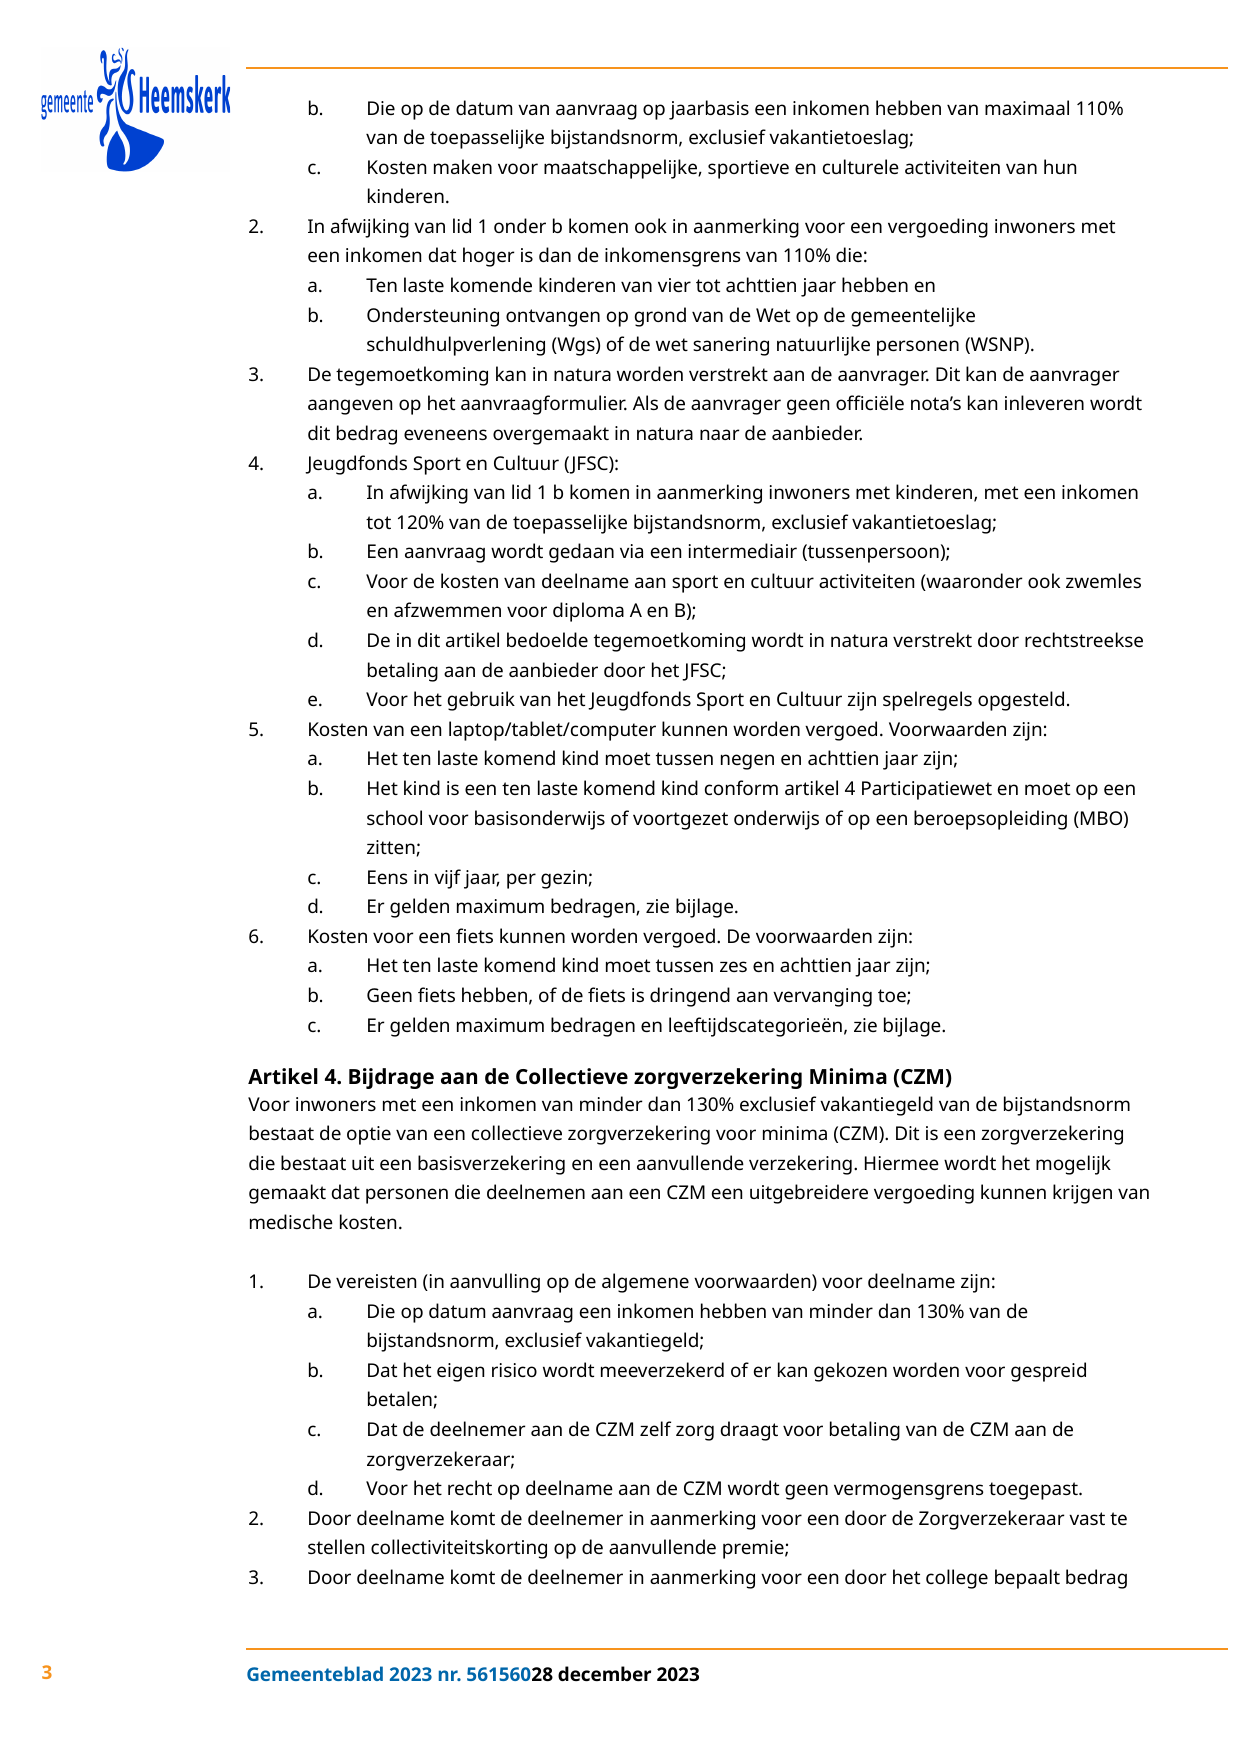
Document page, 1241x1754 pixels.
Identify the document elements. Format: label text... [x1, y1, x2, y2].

list Dat het eigen risico wordt meeverzekerd of er kan gekozen worden voor gespreid betalen; [307, 1357, 1152, 1412]
list Voor de kosten van deelname aan sport en cultuur activiteiten (waaronder ook zwemles en afzwemmen voor diploma A en B); [307, 568, 1152, 623]
list Er gelden maximum bedragen en leeftijdscategorieën, zie bijlage. [307, 1012, 1152, 1038]
list Kosten maken voor maatschappelijke, sportieve en culturele activiteiten van hun kinderen. [307, 154, 1152, 209]
picture [41, 47, 231, 172]
list Die op de datum van aanvraag op jaarbasis een inkomen hebben van maximaal 110% van de toepasselijke bijstandsnorm, exclusief vakantietoeslag; [307, 95, 1152, 150]
list Er gelden maximum bedragen, zie bijlage. [307, 893, 1152, 919]
list Ten laste komende kinderen van vier tot achttien jaar hebben en [307, 272, 1152, 298]
list Het kind is een ten laste komend kind conform artikel 4 Participatiewet en moet op een school voor basisonderwijs of voortgezet onderwijs of op een beroepsopleiding (MBO) zitten; [307, 775, 1152, 860]
list Voor het gebruik van het Jeugdfonds Sport en Cultuur zijn spelregels opgesteld. [307, 686, 1152, 712]
list Geen fiets hebben, of de fiets is dringend aan vervanging toe; [307, 982, 1152, 1008]
list Een aanvraag wordt gedaan via een intermediair (tussenpersoon); [307, 538, 1152, 564]
list Kosten van een laptop/tablet/computer kunnen worden vergoed. Voorwaarden zijn: [248, 716, 1152, 742]
list De vereisten (in aanvulling op de algemene voorwaarden) voor deelname zijn: [248, 1268, 1152, 1294]
list Het ten laste komend kind moet tussen zes en achttien jaar zijn; [307, 953, 1152, 978]
list De in dit artikel bedoelde tegemoetkoming wordt in natura verstrekt door rechtstreekse betaling aan de aanbieder door het JFSC; [307, 627, 1152, 683]
text Artikel 4. Bijdrage aan de Collectieve zorgverzekering Minima (CZM) [248, 1062, 1152, 1091]
list Jeugdfonds Sport en Cultuur (JFSC): [248, 450, 1152, 476]
list Door deelname komt de deelnemer in aanmerking voor een door de Zorgverzekeraar vast te stellen collectiviteitskorting op de aanvullende premie; [248, 1505, 1152, 1560]
list Voor het recht op deelname aan de CZM wordt geen vermogensgrens toegepast. [307, 1475, 1152, 1501]
list Dat de deelnemer aan de CZM zelf zorg draagt voor betaling van de CZM aan de zorgverzekeraar; [307, 1416, 1152, 1471]
list Kosten voor een fiets kunnen worden vergoed. De voorwaarden zijn: [248, 923, 1152, 949]
list Door deelname komt de deelnemer in aanmerking voor een door het college bepaalt bedrag [248, 1564, 1152, 1590]
list In afwijking van lid 1 b komen in aanmerking inwoners met kinderen, met een inkomen tot 120% van de toepasselijke bijstandsnorm, exclusief vakantietoeslag; [307, 479, 1152, 535]
text Voor inwoners met een inkomen van minder dan 130% exclusief vakantiegeld van de bijstandsnorm bestaat de optie van een collectieve zorgverzekering voor minima (CZM). Dit is een zorgverzekering die bestaat uit een basisverzekering en een aanvullende verzekering. Hiermee wordt het mogelijk gemaakt dat personen die deelnemen aan een CZM een uitgebreidere vergoeding kunnen krijgen van medische kosten. [248, 1091, 1152, 1235]
list In afwijking van lid 1 onder b komen ook in aanmerking voor een vergoeding inwoners met een inkomen dat hoger is dan de inkomensgrens van 110% die: [248, 213, 1152, 268]
list Die op datum aanvraag een inkomen hebben van minder dan 130% van de bijstandsnorm, exclusief vakantiegeld; [307, 1298, 1152, 1353]
list Het ten laste komend kind moet tussen negen en achttien jaar zijn; [307, 746, 1152, 771]
list De tegemoetkoming kan in natura worden verstrekt aan de aanvrager. Dit kan de aanvrager aangeven op het aanvraagformulier. Als de aanvrager geen officiële nota’s kan inleveren wordt dit bedrag eveneens overgemaakt in natura naar de aanbieder. [248, 361, 1152, 446]
list Ondersteuning ontvangen op grond van de Wet op de gemeentelijke schuldhulpverlening (Wgs) of de wet sanering natuurlijke personen (WSNP). [307, 302, 1152, 357]
list Eens in vijf jaar, per gezin; [307, 864, 1152, 890]
